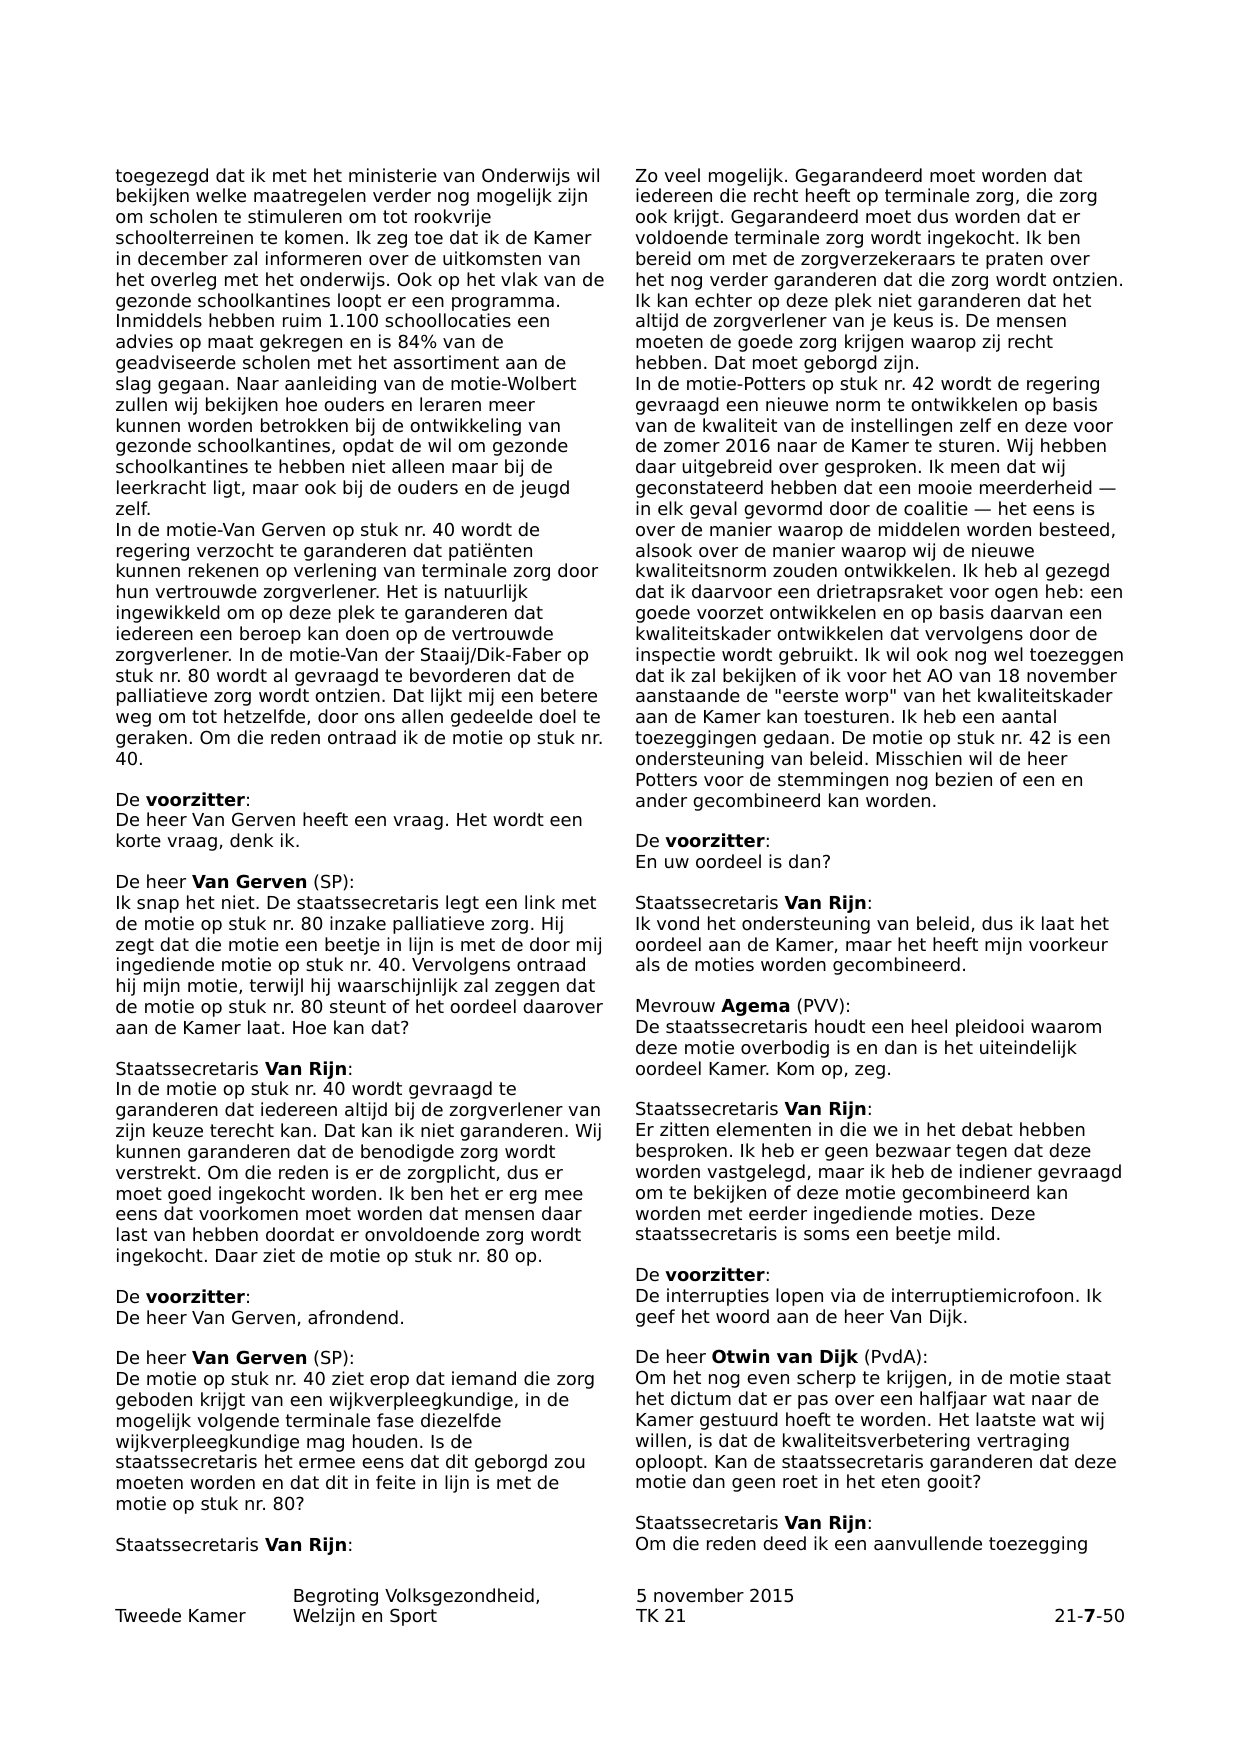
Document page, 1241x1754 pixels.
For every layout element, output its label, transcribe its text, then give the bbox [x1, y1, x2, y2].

text De heer Van Gerven, afrondend. [115, 1307, 605, 1328]
text Er zitten elementen in die we in het debat hebben besproken. Ik heb er geen bezwaar tegen dat deze worden vastgelegd, maar ik heb de indiener gevraagd om te bekijken of deze motie gecombineerd kan worden met eerder ingediende moties. Deze staatssecretaris is soms een beetje mild. [635, 1120, 1125, 1245]
text De voorzitter: [115, 789, 605, 810]
text Mevrouw Agema (PVV): [635, 996, 1125, 1017]
text Staatssecretaris Van Rijn: [115, 1058, 605, 1079]
text De heer Van Gerven (SP): [115, 1348, 605, 1369]
text En uw oordeel is dan? [635, 852, 1125, 873]
text De heer Van Gerven heeft een vraag. Het wordt een korte vraag, denk ik. [115, 810, 605, 852]
text De heer Van Gerven (SP): [115, 872, 605, 893]
text Ik snap het niet. De staatssecretaris legt een link met de motie op stuk nr. 80 inzake palliatieve zorg. Hij zegt dat die motie een beetje in lijn is met de door mij ingediende motie op stuk nr. 40. Vervolgens ontraad hij mijn motie, terwijl hij waarschijnlijk zal zeggen dat de motie op stuk nr. 80 steunt of het oordeel daarover aan de Kamer laat. Hoe kan dat? [115, 893, 605, 1038]
text In de motie op stuk nr. 40 wordt gevraagd te garanderen dat iedereen altijd bij de zorgverlener van zijn keuze terecht kan. Dat kan ik niet garanderen. Wij kunnen garanderen dat de benodigde zorg wordt verstrekt. Om die reden is er de zorgplicht, dus er moet goed ingekocht worden. Ik ben het er erg mee eens dat voorkomen moet worden dat mensen daar last van hebben doordat er onvoldoende zorg wordt ingekocht. Daar ziet de motie op stuk nr. 80 op. [115, 1079, 605, 1267]
text De voorzitter: [635, 1265, 1125, 1286]
text De voorzitter: [115, 1287, 605, 1307]
text Ik vond het ondersteuning van beleid, dus ik laat het oordeel aan de Kamer, maar het heeft mijn voorkeur als de moties worden gecombineerd. [635, 913, 1125, 976]
text De staatssecretaris houdt een heel pleidooi waarom deze motie overbodig is en dan is het uiteindelijk oordeel Kamer. Kom op, zeg. [635, 1017, 1125, 1079]
text In de motie-Van Gerven op stuk nr. 40 wordt de regering verzocht te garanderen dat patiënten kunnen rekenen op verlening van terminale zorg door hun vertrouwde zorgverlener. Het is natuurlijk ingewikkeld om op deze plek te garanderen dat iedereen een beroep kan doen op de vertrouwde zorgverlener. In de motie-Van der Staaij/Dik-Faber op stuk nr. 80 wordt al gevraagd te bevorderen dat de palliatieve zorg wordt ontzien. Dat lijkt mij een betere weg om tot hetzelfde, door ons allen gedeelde doel te geraken. Om die reden ontraad ik de motie op stuk nr. 40. [115, 519, 605, 769]
text Staatssecretaris Van Rijn: [635, 1099, 1125, 1120]
text De heer Otwin van Dijk (PvdA): [635, 1347, 1125, 1368]
text De voorzitter: [635, 831, 1125, 852]
text Zo veel mogelijk. Gegarandeerd moet worden dat iedereen die recht heeft op terminale zorg, die zorg ook krijgt. Gegarandeerd moet dus worden dat er voldoende terminale zorg wordt ingekocht. Ik ben bereid om met de zorgverzekeraars te praten over het nog verder garanderen dat die zorg wordt ontzien. Ik kan echter op deze plek niet garanderen dat het altijd de zorgverlener van je keus is. De mensen moeten de goede zorg krijgen waarop zij recht hebben. Dat moet geborgd zijn. [635, 165, 1125, 374]
text toegezegd dat ik met het ministerie van Onderwijs wil bekijken welke maatregelen verder nog mogelijk zijn om scholen te stimuleren om tot rookvrije schoolterreinen te komen. Ik zeg toe dat ik de Kamer in december zal informeren over de uitkomsten van het overleg met het onderwijs. Ook op het vlak van de gezonde schoolkantines loopt er een programma. Inmiddels hebben ruim 1.100 schoollocaties een advies op maat gekregen en is 84% van de geadviseerde scholen met het assortiment aan de slag gegaan. Naar aanleiding van de motie-Wolbert zullen wij bekijken hoe ouders en leraren meer kunnen worden betrokken bij de ontwikkeling van gezonde schoolkantines, opdat de wil om gezonde schoolkantines te hebben niet alleen maar bij de leerkracht ligt, maar ook bij de ouders en de jeugd zelf. [115, 165, 605, 519]
text In de motie-Potters op stuk nr. 42 wordt de regering gevraagd een nieuwe norm te ontwikkelen op basis van de kwaliteit van de instellingen zelf en deze voor de zomer 2016 naar de Kamer te sturen. Wij hebben daar uitgebreid over gesproken. Ik meen dat wij geconstateerd hebben dat een mooie meerderheid — in elk geval gevormd door de coalitie — het eens is over de manier waarop de middelen worden besteed, alsook over de manier waarop wij de nieuwe kwaliteitsnorm zouden ontwikkelen. Ik heb al gezegd dat ik daarvoor een drietrapsraket voor ogen heb: een goede voorzet ontwikkelen en op basis daarvan een kwaliteitskader ontwikkelen dat vervolgens door de inspectie wordt gebruikt. Ik wil ook nog wel toezeggen dat ik zal bekijken of ik voor het AO van 18 november aanstaande de "eerste worp" van het kwaliteitskader aan de Kamer kan toesturen. Ik heb een aantal toezeggingen gedaan. De motie op stuk nr. 42 is een ondersteuning van beleid. Misschien wil de heer Potters voor de stemmingen nog bezien of een en ander gecombineerd kan worden. [635, 374, 1125, 811]
text Staatssecretaris Van Rijn: [635, 893, 1125, 913]
text De interrupties lopen via de interruptiemicrofoon. Ik geef het woord aan de heer Van Dijk. [635, 1286, 1125, 1327]
text De motie op stuk nr. 40 ziet erop dat iemand die zorg geboden krijgt van een wijkverpleegkundige, in de mogelijk volgende terminale fase diezelfde wijkverpleegkundige mag houden. Is de staatssecretaris het ermee eens dat dit geborgd zou moeten worden en dat dit in feite in lijn is met de motie op stuk nr. 80? [115, 1369, 605, 1515]
text Om het nog even scherp te krijgen, in de motie staat het dictum dat er pas over een halfjaar wat naar de Kamer gestuurd hoeft te worden. Het laatste wat wij willen, is dat de kwaliteitsverbetering vertraging oploopt. Kan de staatssecretaris garanderen dat deze motie dan geen roet in het eten gooit? [635, 1368, 1125, 1493]
text Staatssecretaris Van Rijn: [115, 1535, 605, 1556]
text Staatssecretaris Van Rijn: [635, 1513, 1125, 1534]
text Om die reden deed ik een aanvullende toezegging [635, 1534, 1125, 1554]
